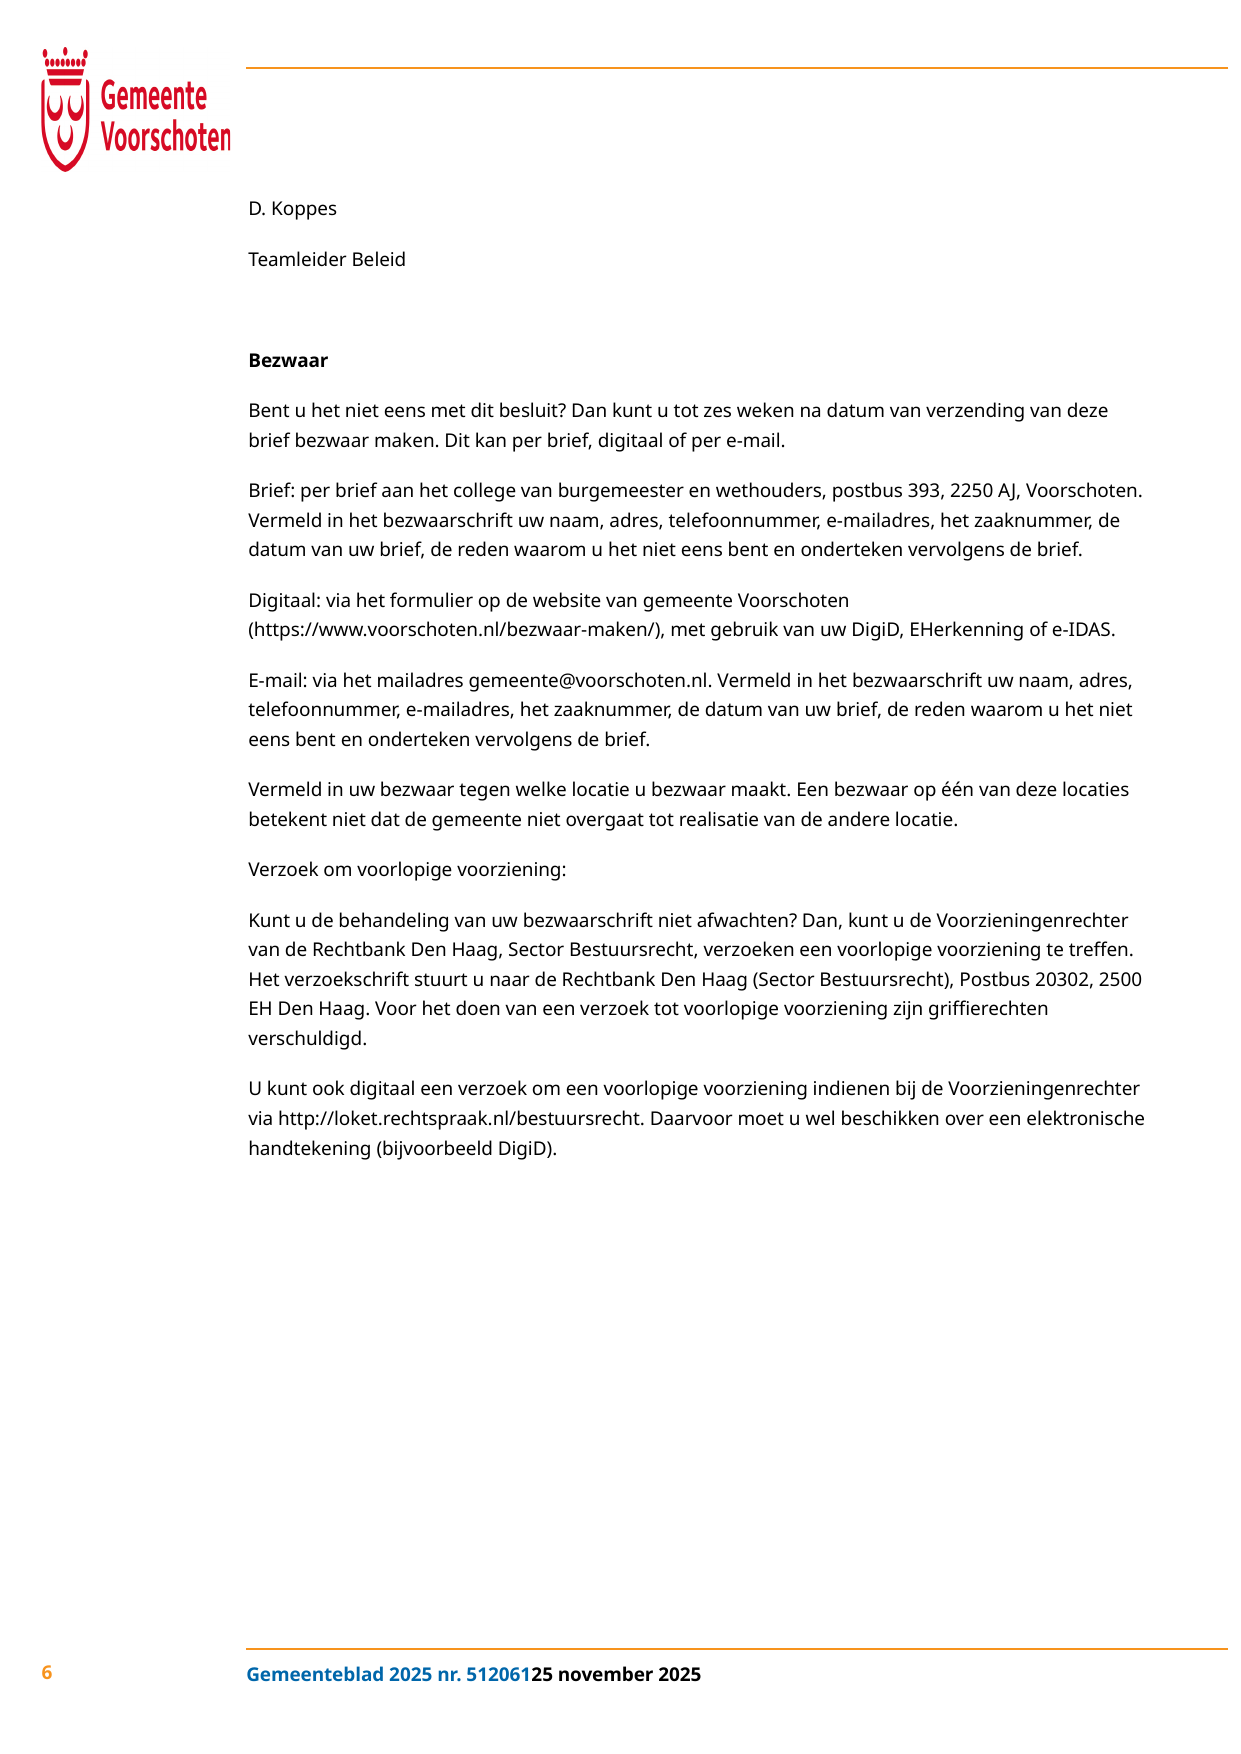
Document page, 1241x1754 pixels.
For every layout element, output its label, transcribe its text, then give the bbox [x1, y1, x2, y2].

text Vermeld in uw bezwaar tegen welke locatie u bezwaar maakt. Een bezwaar op één van deze locaties betekent niet dat de gemeente niet overgaat tot realisatie van de andere locatie. [248, 776, 1152, 832]
text E-mail: via het mailadres gemeente@voorschoten.nl. Vermeld in het bezwaarschrift uw naam, adres, telefoonnummer, e-mailadres, het zaaknummer, de datum van uw brief, de reden waarom u het niet eens bent en onderteken vervolgens de brief. [248, 667, 1152, 752]
text U kunt ook digitaal een verzoek om een voorlopige voorziening indienen bij de Voorzieningenrechter via http://loket.rechtspraak.nl/bestuursrecht. Daarvoor moet u wel beschikken over een elektronische handtekening (bijvoorbeeld DigiD). [248, 1076, 1152, 1161]
text D. Koppes [248, 196, 1152, 221]
text Verzoek om voorlopige voorziening: [248, 856, 1152, 882]
text Bezwaar [248, 347, 1152, 373]
text Bent u het niet eens met dit besluit? Dan kunt u tot zes weken na datum van verzending van deze brief bezwaar maken. Dit kan per brief, digitaal of per e-mail. [248, 397, 1152, 453]
text Teamleider Beleid [248, 246, 1152, 272]
text Digitaal: via het formulier op de website van gemeente Voorschoten (https://www.voorschoten.nl/bezwaar-maken/), met gebruik van uw DigiD, EHerkenning of e-IDAS. [248, 587, 1152, 642]
picture [41, 47, 231, 172]
text Kunt u de behandeling van uw bezwaarschrift niet afwachten? Dan, kunt u de Voorzieningenrechter van de Rechtbank Den Haag, Sector Bestuursrecht, verzoeken een voorlopige voorziening te treffen. Het verzoekschrift stuurt u naar de Rechtbank Den Haag (Sector Bestuursrecht), Postbus 20302, 2500 EH Den Haag. Voor het doen van een verzoek tot voorlopige voorziening zijn griffierechten verschuldigd. [248, 907, 1152, 1051]
text Brief: per brief aan het college van burgemeester en wethouders, postbus 393, 2250 AJ, Voorschoten. Vermeld in het bezwaarschrift uw naam, adres, telefoonnummer, e-mailadres, het zaaknummer, de datum van uw brief, de reden waarom u het niet eens bent en onderteken vervolgens de brief. [248, 477, 1152, 562]
